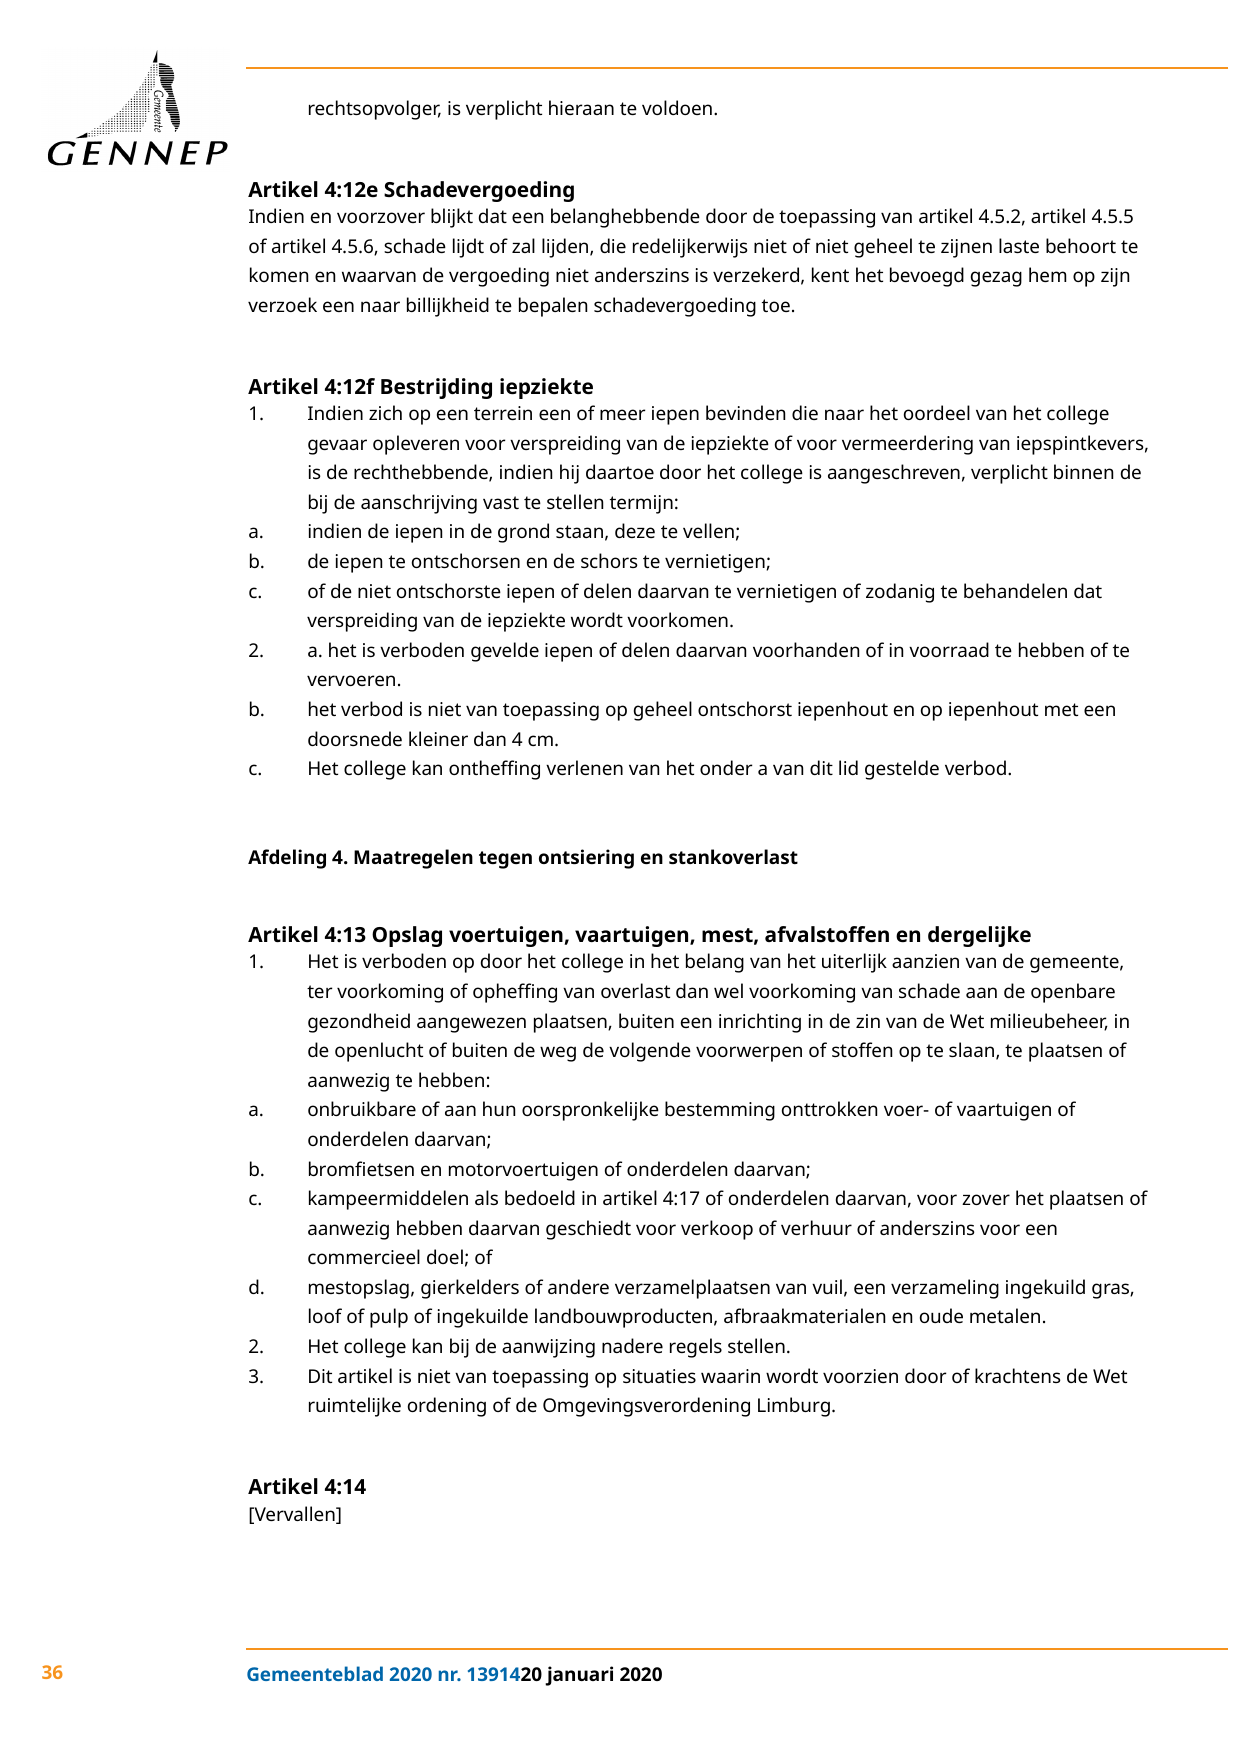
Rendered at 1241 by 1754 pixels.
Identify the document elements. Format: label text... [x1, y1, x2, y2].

list Het is verboden op door het college in het belang van het uiterlijk aanzien van de gemeente, ter voorkoming of opheffing van overlast dan wel voorkoming van schade aan de openbare gezondheid aangewezen plaatsen, buiten een inrichting in de zin van de Wet milieubeheer, in de openlucht of buiten de weg de volgende voorwerpen of stoffen op te slaan, te plaatsen of aanwezig te hebben: [248, 949, 1152, 1093]
list onbruikbare of aan hun oorspronkelijke bestemming onttrokken voer- of vaartuigen of onderdelen daarvan; [248, 1097, 1152, 1152]
list bromfietsen en motorvoertuigen of onderdelen daarvan; [248, 1156, 1152, 1182]
list het verbod is niet van toepassing op geheel ontschorst iepenhout en op iepenhout met een doorsnede kleiner dan 4 cm. [248, 696, 1152, 752]
list a. het is verboden gevelde iepen of delen daarvan voorhanden of in voorraad te hebben of te vervoeren. [248, 637, 1152, 692]
text Artikel 4:13 Opslag voertuigen, vaartuigen, mest, afvalstoffen en dergelijke [248, 920, 1152, 949]
list of de niet ontschorste iepen of delen daarvan te vernietigen of zodanig te behandelen dat verspreiding van de iepziekte wordt voorkomen. [248, 578, 1152, 633]
text Artikel 4:14 [248, 1472, 1152, 1501]
list Het college kan bij de aanwijzing nadere regels stellen. [248, 1333, 1152, 1359]
list Dit artikel is niet van toepassing op situaties waarin wordt voorzien door of krachtens de Wet ruimtelijke ordening of de Omgevingsverordening Limburg. [248, 1363, 1152, 1418]
list mestopslag, gierkelders of andere verzamelplaatsen van vuil, een verzameling ingekuild gras, loof of pulp of ingekuilde landbouwproducten, afbraakmaterialen en oude metalen. [248, 1274, 1152, 1329]
text Artikel 4:12e Schadevergoeding [248, 175, 1152, 203]
text Afdeling 4. Maatregelen tegen ontsiering en stankoverlast [248, 844, 1152, 870]
picture [41, 47, 231, 172]
list Het college kan ontheffing verlenen van het onder a van dit lid gestelde verbod. [248, 755, 1152, 781]
list de iepen te ontschorsen en de schors te vernietigen; [248, 548, 1152, 574]
text [Vervallen] [248, 1501, 1152, 1527]
list indien de iepen in de grond staan, deze te vellen; [248, 519, 1152, 544]
text Artikel 4:12f Bestrijding iepziekte [248, 372, 1152, 400]
list rechtsopvolger, is verplicht hieraan te voldoen. [248, 95, 1152, 121]
text Indien en voorzover blijkt dat een belanghebbende door de toepassing van artikel 4.5.2, artikel 4.5.5 of artikel 4.5.6, schade lijdt of zal lijden, die redelijkerwijs niet of niet geheel te zijnen laste behoort te komen en waarvan de vergoeding niet anderszins is verzekerd, kent het bevoegd gezag hem op zijn verzoek een naar billijkheid te bepalen schadevergoeding toe. [248, 203, 1152, 318]
list Indien zich op een terrein een of meer iepen bevinden die naar het oordeel van het college gevaar opleveren voor verspreiding van de iepziekte of voor vermeerdering van iepspintkevers, is de rechthebbende, indien hij daartoe door het college is aangeschreven, verplicht binnen de bij de aanschrijving vast te stellen termijn: [248, 400, 1152, 515]
list kampeermiddelen als bedoeld in artikel 4:17 of onderdelen daarvan, voor zover het plaatsen of aanwezig hebben daarvan geschiedt voor verkoop of verhuur of anderszins voor een commercieel doel; of [248, 1185, 1152, 1270]
